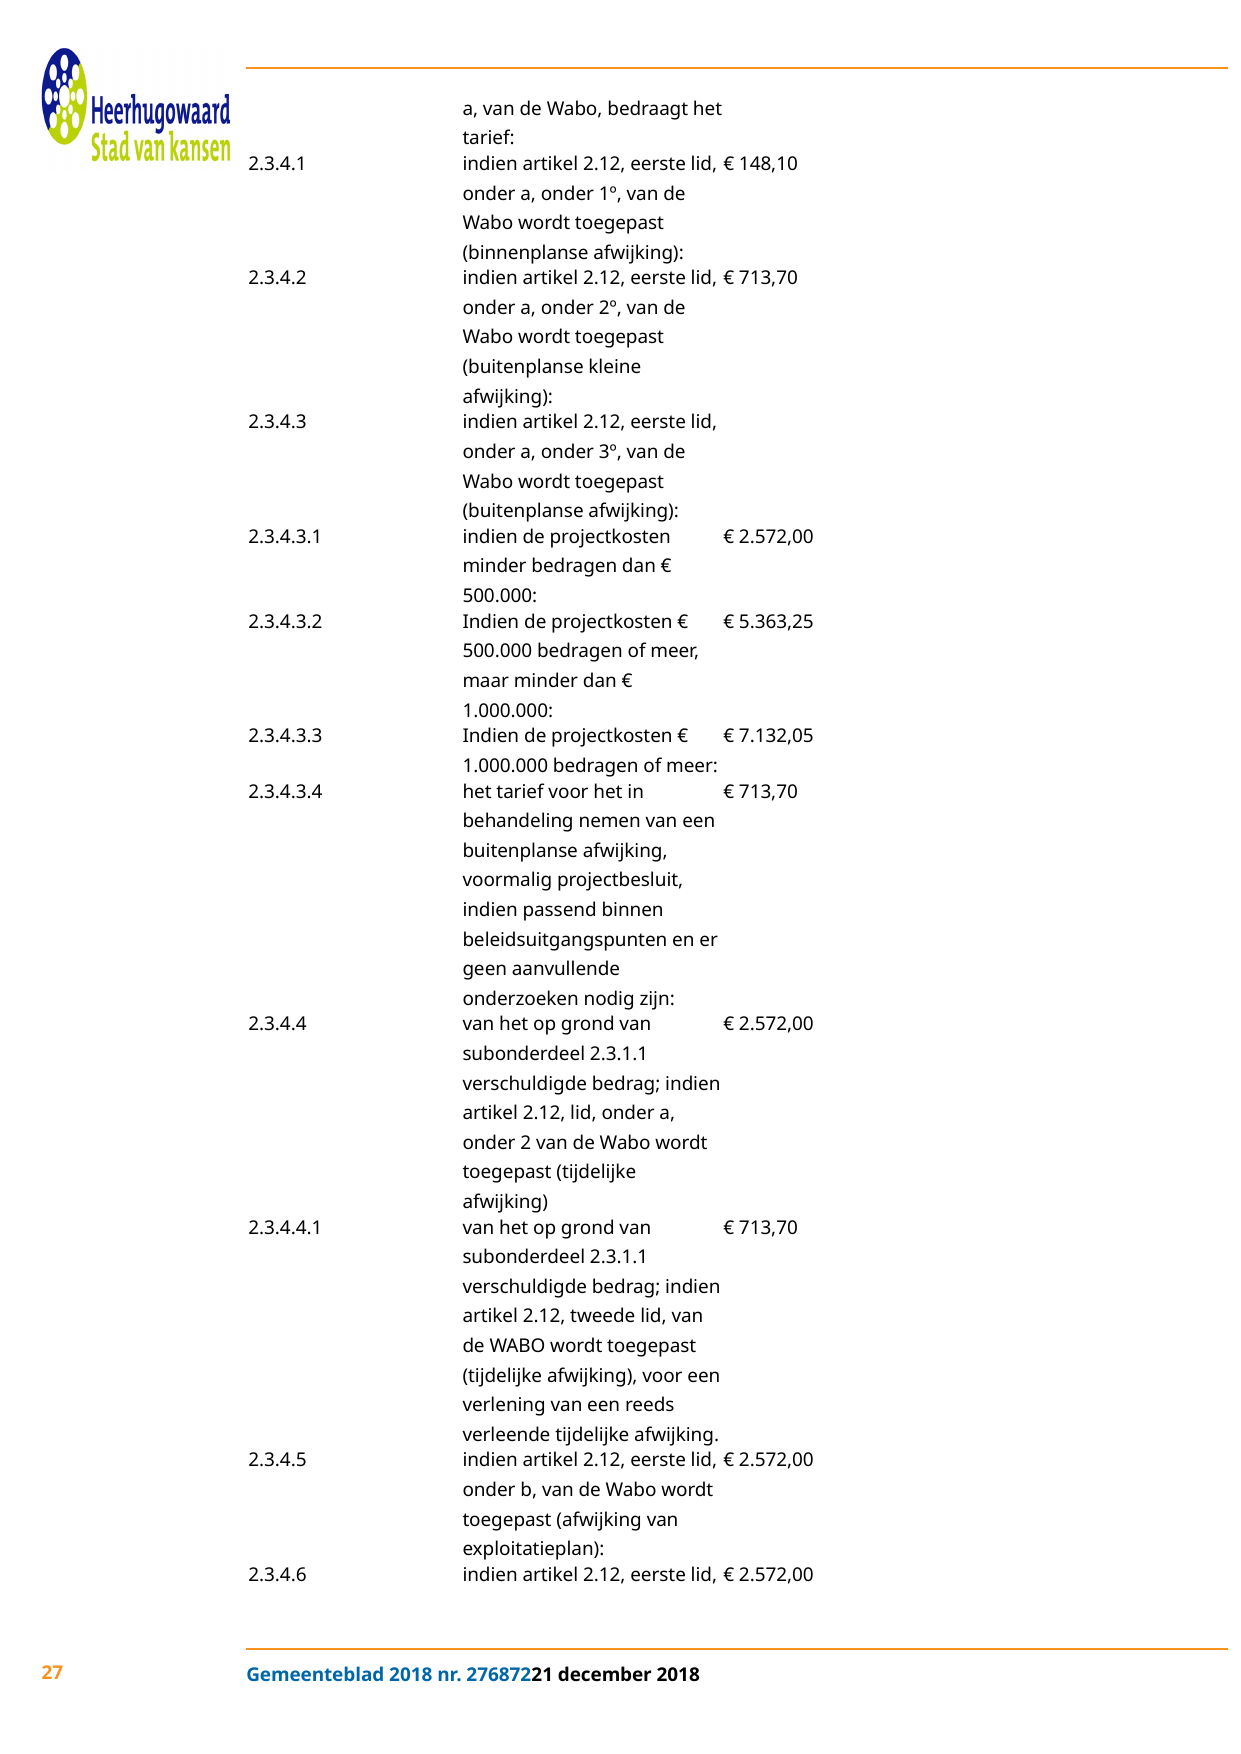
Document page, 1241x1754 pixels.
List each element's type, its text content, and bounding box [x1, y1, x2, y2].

table_cell van het op grond van subonderdeel 2.3.1.1 verschuldigde bedrag; indien artikel 2.12, tweede lid, van de WABO wordt toegepast (tijdelijke afwijking), voor een verlening van een reeds verleende tijdelijke afwijking. [462, 1214, 723, 1447]
table_cell [937, 409, 1152, 523]
table_cell [937, 608, 1152, 722]
table_cell 2.3.4.1 [248, 150, 462, 264]
table_cell [937, 265, 1152, 409]
table_cell indien artikel 2.12, eerste lid, onder b, van de Wabo wordt toegepast (afwijking van exploitatieplan): [462, 1447, 723, 1561]
table_cell 2.3.4.4.1 [248, 1214, 462, 1447]
table_cell indien artikel 2.12, eerste lid, onder a, onder 3º, van de Wabo wordt toegepast (buitenplanse afwijking): [462, 409, 723, 523]
table_cell [248, 95, 462, 150]
table_cell € 713,70 [723, 1214, 937, 1447]
table_cell € 2.572,00 [723, 523, 937, 608]
table_cell € 148,10 [723, 150, 937, 264]
picture [41, 47, 231, 172]
table_cell indien artikel 2.12, eerste lid, [462, 1561, 723, 1587]
table_cell indien de projectkosten minder bedragen dan € 500.000: [462, 523, 723, 608]
table_cell Indien de projectkosten € 1.000.000 bedragen of meer: [462, 723, 723, 778]
table_cell [937, 523, 1152, 608]
table_cell € 2.572,00 [723, 1011, 937, 1214]
table_cell € 7.132,05 [723, 723, 937, 778]
table_cell 2.3.4.2 [248, 265, 462, 409]
table_cell [723, 95, 937, 150]
table_cell [723, 409, 937, 523]
table_cell 2.3.4.3.3 [248, 723, 462, 778]
table_cell € 5.363,25 [723, 608, 937, 722]
table_cell 2.3.4.4 [248, 1011, 462, 1214]
table_cell Indien de projectkosten € 500.000 bedragen of meer, maar minder dan € 1.000.000: [462, 608, 723, 722]
table_cell [937, 1214, 1152, 1447]
table_cell 2.3.4.6 [248, 1561, 462, 1587]
table_cell van het op grond van subonderdeel 2.3.1.1 verschuldigde bedrag; indien artikel 2.12, lid, onder a, onder 2 van de Wabo wordt toegepast (tijdelijke afwijking) [462, 1011, 723, 1214]
table_cell het tarief voor het in behandeling nemen van een buitenplanse afwijking, voormalig projectbesluit, indien passend binnen beleidsuitgangspunten en er geen aanvullende onderzoeken nodig zijn: [462, 778, 723, 1011]
table_cell indien artikel 2.12, eerste lid, onder a, onder 2º, van de Wabo wordt toegepast (buitenplanse kleine afwijking): [462, 265, 723, 409]
table_cell [937, 1561, 1152, 1587]
table_cell indien artikel 2.12, eerste lid, onder a, onder 1º, van de Wabo wordt toegepast (binnenplanse afwijking): [462, 150, 723, 264]
table_cell 2.3.4.5 [248, 1447, 462, 1561]
table_cell € 2.572,00 [723, 1561, 937, 1587]
table_cell [937, 778, 1152, 1011]
table_cell [937, 95, 1152, 150]
table_cell [937, 150, 1152, 264]
table_cell [937, 1447, 1152, 1561]
table_cell 2.3.4.3.2 [248, 608, 462, 722]
table_cell € 713,70 [723, 265, 937, 409]
table_cell a, van de Wabo, bedraagt het tarief: [462, 95, 723, 150]
table_cell 2.3.4.3.1 [248, 523, 462, 608]
table_cell € 2.572,00 [723, 1447, 937, 1561]
table_cell € 713,70 [723, 778, 937, 1011]
table_cell [937, 1011, 1152, 1214]
table_cell [937, 723, 1152, 778]
table_cell 2.3.4.3 [248, 409, 462, 523]
table_cell 2.3.4.3.4 [248, 778, 462, 1011]
